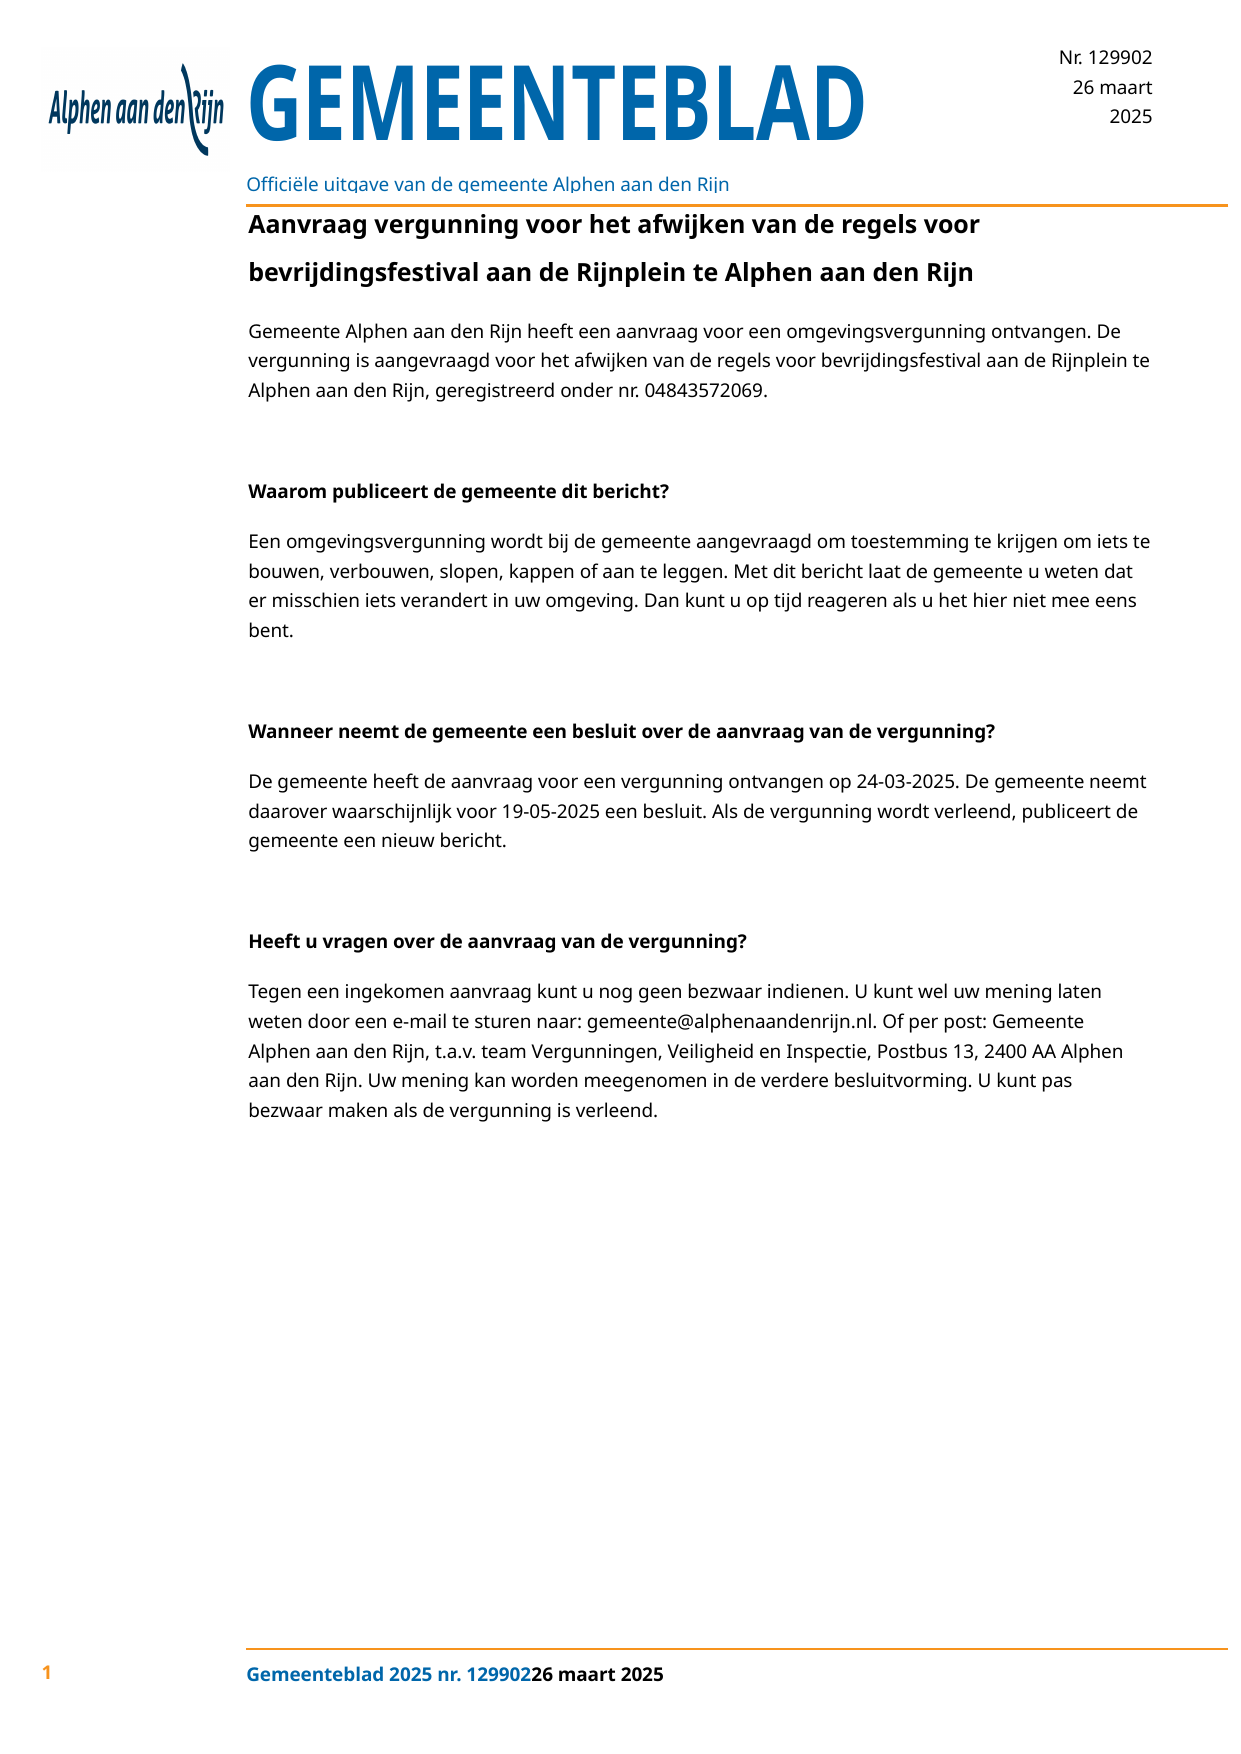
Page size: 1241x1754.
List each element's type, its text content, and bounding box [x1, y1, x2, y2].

text Waarom publiceert de gemeente dit bericht? [248, 478, 1152, 504]
text Een omgevingsvergunning wordt bij de gemeente aangevraagd om toestemming te krijgen om iets te bouwen, verbouwen, slopen, kappen of aan te leggen. Met dit bericht laat de gemeente u weten dat er misschien iets verandert in uw omgeving. Dan kunt u op tijd reageren als u het hier niet mee eens bent. [248, 528, 1152, 643]
text Heeft u vragen over de aanvraag van de vergunning? [248, 928, 1152, 954]
text De gemeente heeft de aanvraag voor een vergunning ontvangen op 24-03-2025. De gemeente neemt daarover waarschijnlijk voor 19-05-2025 een besluit. Als de vergunning wordt verleend, publiceert de gemeente een nieuw bericht. [248, 768, 1152, 853]
text Wanneer neemt de gemeente een besluit over de aanvraag van de vergunning? [248, 718, 1152, 744]
text Tegen een ingekomen aanvraag kunt u nog geen bezwaar indienen. U kunt wel uw mening laten weten door een e-mail te sturen naar: gemeente@alphenaandenrijn.nl. Of per post: Gemeente Alphen aan den Rijn, t.a.v. team Vergunningen, Veiligheid en Inspectie, Postbus 13, 2400 AA Alphen aan den Rijn. Uw mening kan worden meegenomen in de verdere besluitvorming. U kunt pas bezwaar maken als de vergunning is verleend. [248, 979, 1152, 1123]
picture [41, 47, 231, 172]
text Gemeente Alphen aan den Rijn heeft een aanvraag voor een omgevingsvergunning ontvangen. De vergunning is aangevraagd voor het afwijken van de regels voor bevrijdingsfestival aan de Rijnplein te Alphen aan den Rijn, geregistreerd onder nr. 04843572069. [248, 318, 1152, 403]
text Aanvraag vergunning voor het afwijken van de regels voor bevrijdingsfestival aan de Rijnplein te Alphen aan den Rijn [248, 207, 1152, 288]
